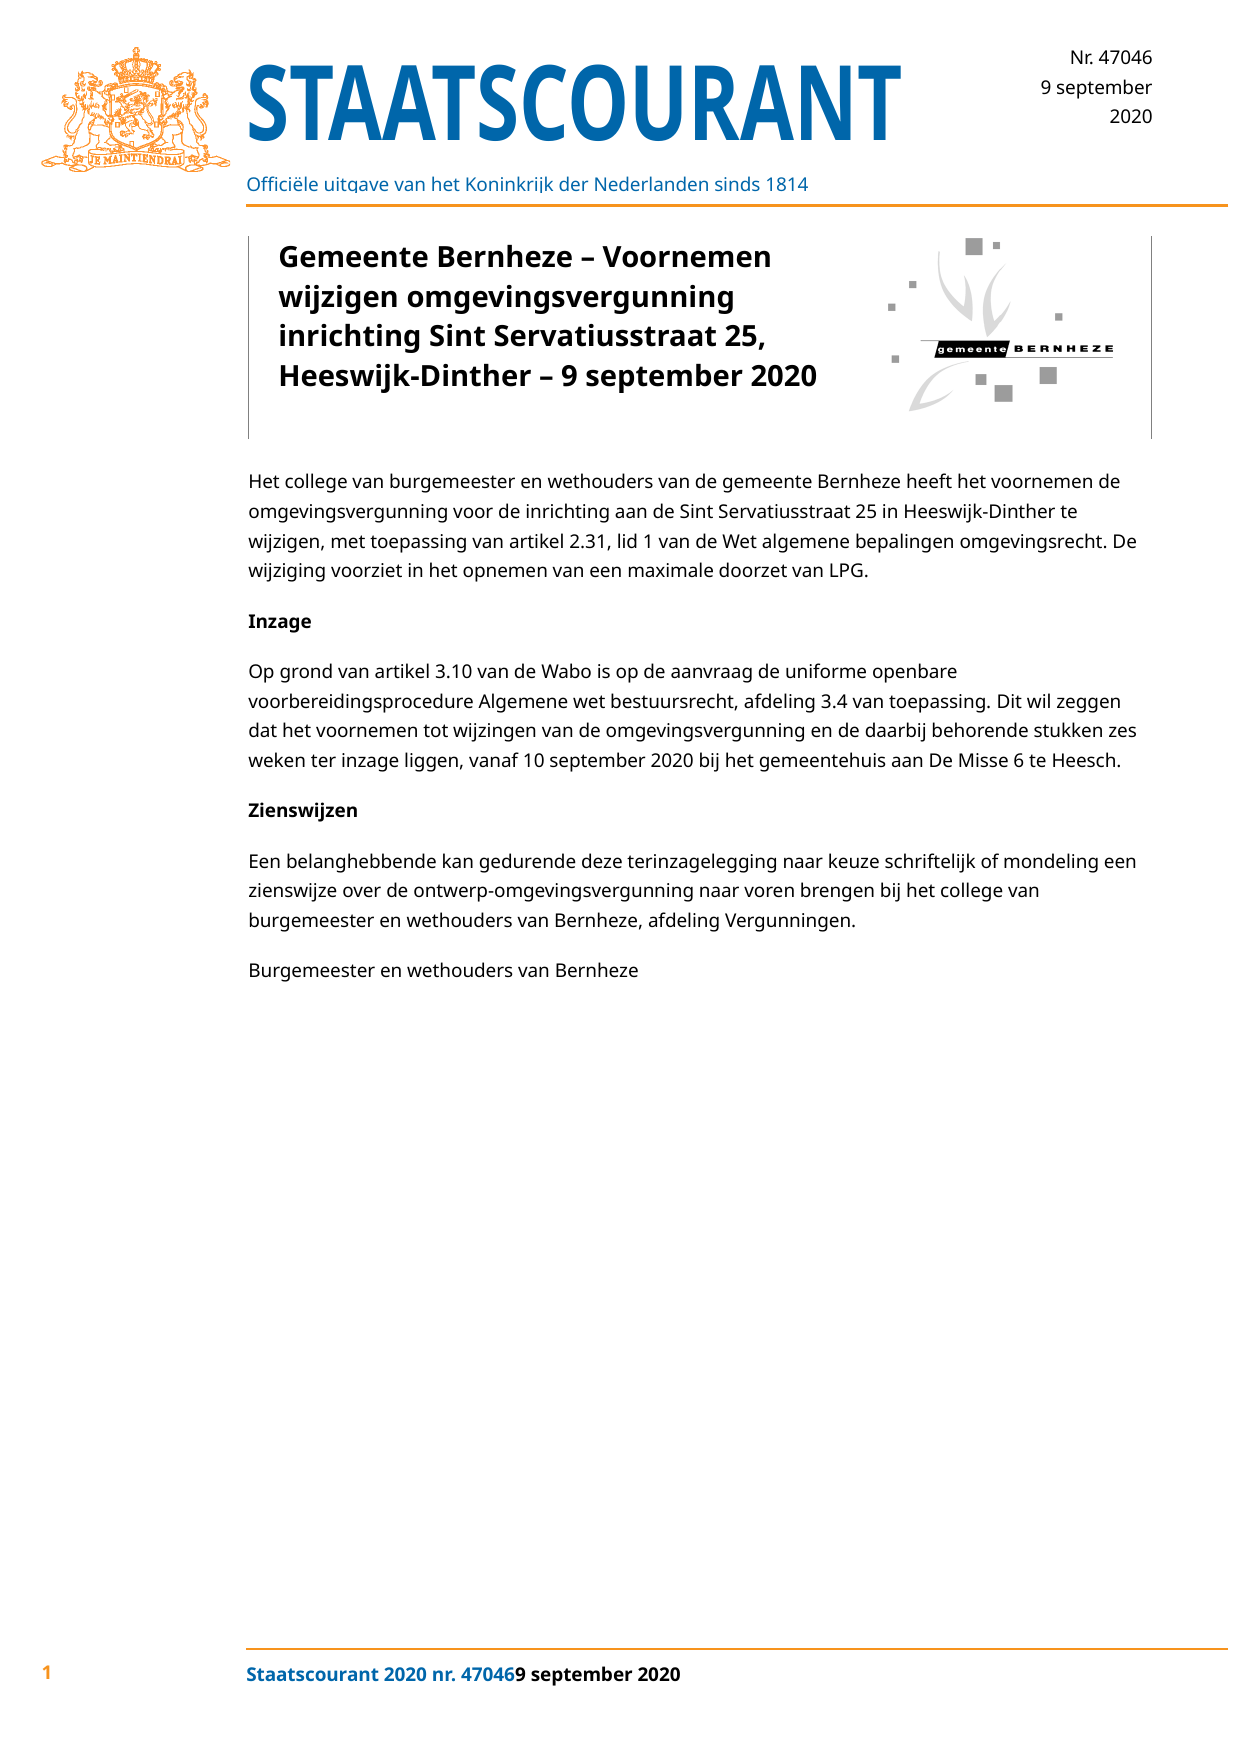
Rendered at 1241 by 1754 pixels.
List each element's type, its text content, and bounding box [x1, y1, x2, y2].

text Het college van burgemeester en wethouders van de gemeente Bernheze heeft het voornemen de omgevingsvergunning voor de inrichting aan de Sint Servatiusstraat 25 in Heeswijk-Dinther te wijzigen, met toepassing van artikel 2.31, lid 1 van de Wet algemene bepalingen omgevingsrecht. De wijziging voorziet in het opnemen van een maximale doorzet van LPG. [248, 469, 1152, 583]
table_header [1115, 236, 1151, 413]
picture [886, 236, 1115, 414]
table_header [850, 414, 1151, 439]
text Op grond van artikel 3.10 van de Wabo is op de aanvraag de uniforme openbare voorbereidingsprocedure Algemene wet bestuursrecht, afdeling 3.4 van toepassing. Dit wil zeggen dat het voornemen tot wijzingen van de omgevingsvergunning en de daarbij behorende stukken zes weken ter inzage liggen, vanaf 10 september 2020 bij het gemeentehuis aan De Misse 6 te Heesch. [248, 658, 1152, 773]
text Burgemeester en wethouders van Bernheze [248, 957, 1152, 983]
table_header [850, 236, 886, 413]
text Inzage [248, 608, 1152, 633]
picture [41, 47, 231, 172]
text Zienswijzen [248, 797, 1152, 823]
text Een belanghebbende kan gedurende deze terinzagelegging naar keuze schriftelijk of mondeling een zienswijze over de ontwerp-omgevingsvergunning naar voren brengen bij het college van burgemeester en wethouders van Bernheze, afdeling Vergunningen. [248, 848, 1152, 933]
table_header Gemeente Bernheze – Voornemen wijzigen omgevingsvergunning inrichting Sint Servatiusstraat 25, Heeswijk-Dinther – 9 september 2020 [249, 236, 850, 439]
